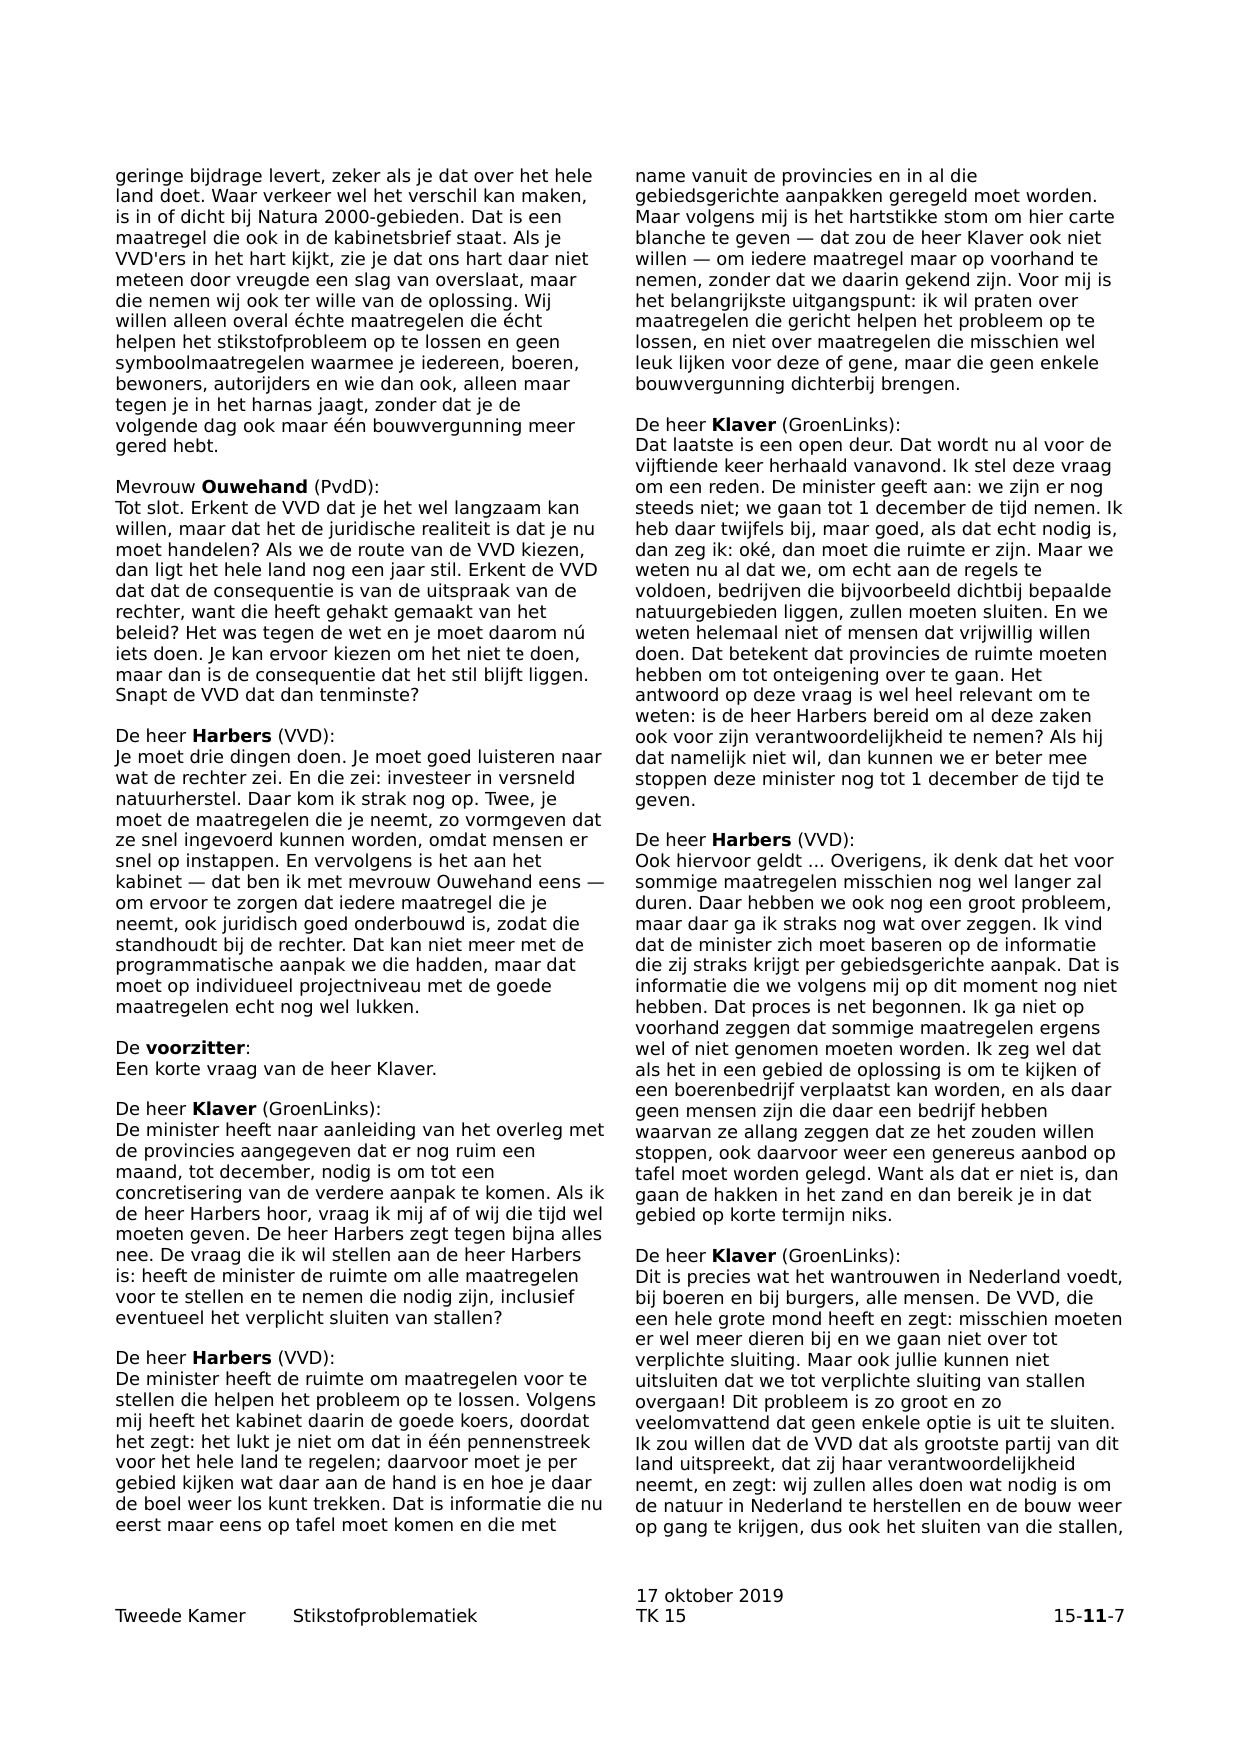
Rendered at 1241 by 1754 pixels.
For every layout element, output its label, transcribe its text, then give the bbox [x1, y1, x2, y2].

text name vanuit de provincies en in al die gebiedsgerichte aanpakken geregeld moet worden. Maar volgens mij is het hartstikke stom om hier carte blanche te geven — dat zou de heer Klaver ook niet willen — om iedere maatregel maar op voorhand te nemen, zonder dat we daarin gekend zijn. Voor mij is het belangrijkste uitgangspunt: ik wil praten over maatregelen die gericht helpen het probleem op te lossen, en niet over maatregelen die misschien wel leuk lijken voor deze of gene, maar die geen enkele bouwvergunning dichterbij brengen. [635, 165, 1125, 394]
text Ook hiervoor geldt ... Overigens, ik denk dat het voor sommige maatregelen misschien nog wel langer zal duren. Daar hebben we ook nog een groot probleem, maar daar ga ik straks nog wat over zeggen. Ik vind dat de minister zich moet baseren op de informatie die zij straks krijgt per gebiedsgerichte aanpak. Dat is informatie die we volgens mij op dit moment nog niet hebben. Dat proces is net begonnen. Ik ga niet op voorhand zeggen dat sommige maatregelen ergens wel of niet genomen moeten worden. Ik zeg wel dat als het in een gebied de oplossing is om te kijken of een boerenbedrijf verplaatst kan worden, en als daar geen mensen zijn die daar een bedrijf hebben waarvan ze allang zeggen dat ze het zouden willen stoppen, ook daarvoor weer een genereus aanbod op tafel moet worden gelegd. Want als dat er niet is, dan gaan de hakken in het zand en dan bereik je in dat gebied op korte termijn niks. [635, 851, 1125, 1226]
text De minister heeft de ruimte om maatregelen voor te stellen die helpen het probleem op te lossen. Volgens mij heeft het kabinet daarin de goede koers, doordat het zegt: het lukt je niet om dat in één pennenstreek voor het hele land te regelen; daarvoor moet je per gebied kijken wat daar aan de hand is en hoe je daar de boel weer los kunt trekken. Dat is informatie die nu eerst maar eens op tafel moet komen en die met [115, 1369, 605, 1536]
text De heer Klaver (GroenLinks): [635, 414, 1125, 435]
text Dit is precies wat het wantrouwen in Nederland voedt, bij boeren en bij burgers, alle mensen. De VVD, die een hele grote mond heeft en zegt: misschien moeten er wel meer dieren bij en we gaan niet over tot verplichte sluiting. Maar ook jullie kunnen niet uitsluiten dat we tot verplichte sluiting van stallen overgaan! Dit probleem is zo groot en zo veelomvattend dat geen enkele optie is uit te sluiten. Ik zou willen dat de VVD dat als grootste partij van dit land uitspreekt, dat zij haar verantwoordelijkheid neemt, en zegt: wij zullen alles doen wat nodig is om de natuur in Nederland te herstellen en de bouw weer op gang te krijgen, dus ook het sluiten van die stallen, [635, 1267, 1125, 1537]
text geringe bijdrage levert, zeker als je dat over het hele land doet. Waar verkeer wel het verschil kan maken, is in of dicht bij Natura 2000-gebieden. Dat is een maatregel die ook in de kabinetsbrief staat. Als je VVD'ers in het hart kijkt, zie je dat ons hart daar niet meteen door vreugde een slag van overslaat, maar die nemen wij ook ter wille van de oplossing. Wij willen alleen overal échte maatregelen die écht helpen het stikstofprobleem op te lossen en geen symboolmaatregelen waarmee je iedereen, boeren, bewoners, autorijders en wie dan ook, alleen maar tegen je in het harnas jaagt, zonder dat je de volgende dag ook maar één bouwvergunning meer gered hebt. [115, 165, 605, 457]
text De heer Harbers (VVD): [635, 830, 1125, 851]
text Een korte vraag van de heer Klaver. [115, 1058, 605, 1079]
text De heer Harbers (VVD): [115, 726, 605, 747]
text Tot slot. Erkent de VVD dat je het wel langzaam kan willen, maar dat het de juridische realiteit is dat je nu moet handelen? Als we de route van de VVD kiezen, dan ligt het hele land nog een jaar stil. Erkent de VVD dat dat de consequentie is van de uitspraak van de rechter, want die heeft gehakt gemaakt van het beleid? Het was tegen de wet en je moet daarom nú iets doen. Je kan ervoor kiezen om het niet te doen, maar dan is de consequentie dat het stil blijft liggen. Snapt de VVD dat dan tenminste? [115, 498, 605, 706]
text Je moet drie dingen doen. Je moet goed luisteren naar wat de rechter zei. En die zei: investeer in versneld natuurherstel. Daar kom ik strak nog op. Twee, je moet de maatregelen die je neemt, zo vormgeven dat ze snel ingevoerd kunnen worden, omdat mensen er snel op instappen. En vervolgens is het aan het kabinet — dat ben ik met mevrouw Ouwehand eens — om ervoor te zorgen dat iedere maatregel die je neemt, ook juridisch goed onderbouwd is, zodat die standhoudt bij de rechter. Dat kan niet meer met de programmatische aanpak we die hadden, maar dat moet op individueel projectniveau met de goede maatregelen echt nog wel lukken. [115, 747, 605, 1018]
text Mevrouw Ouwehand (PvdD): [115, 477, 605, 498]
text De heer Klaver (GroenLinks): [635, 1246, 1125, 1267]
text De heer Klaver (GroenLinks): [115, 1099, 605, 1120]
text De minister heeft naar aanleiding van het overleg met de provincies aangegeven dat er nog ruim een maand, tot december, nodig is om tot een concretisering van de verdere aanpak te komen. Als ik de heer Harbers hoor, vraag ik mij af of wij die tijd wel moeten geven. De heer Harbers zegt tegen bijna alles nee. De vraag die ik wil stellen aan de heer Harbers is: heeft de minister de ruimte om alle maatregelen voor te stellen en te nemen die nodig zijn, inclusief eventueel het verplicht sluiten van stallen? [115, 1120, 605, 1328]
text De voorzitter: [115, 1038, 605, 1058]
text De heer Harbers (VVD): [115, 1348, 605, 1369]
text Dat laatste is een open deur. Dat wordt nu al voor de vijftiende keer herhaald vanavond. Ik stel deze vraag om een reden. De minister geeft aan: we zijn er nog steeds niet; we gaan tot 1 december de tijd nemen. Ik heb daar twijfels bij, maar goed, als dat echt nodig is, dan zeg ik: oké, dan moet die ruimte er zijn. Maar we weten nu al dat we, om echt aan de regels te voldoen, bedrijven die bijvoorbeeld dichtbij bepaalde natuurgebieden liggen, zullen moeten sluiten. En we weten helemaal niet of mensen dat vrijwillig willen doen. Dat betekent dat provincies de ruimte moeten hebben om tot onteigening over te gaan. Het antwoord op deze vraag is wel heel relevant om te weten: is de heer Harbers bereid om al deze zaken ook voor zijn verantwoordelijkheid te nemen? Als hij dat namelijk niet wil, dan kunnen we er beter mee stoppen deze minister nog tot 1 december de tijd te geven. [635, 435, 1125, 810]
